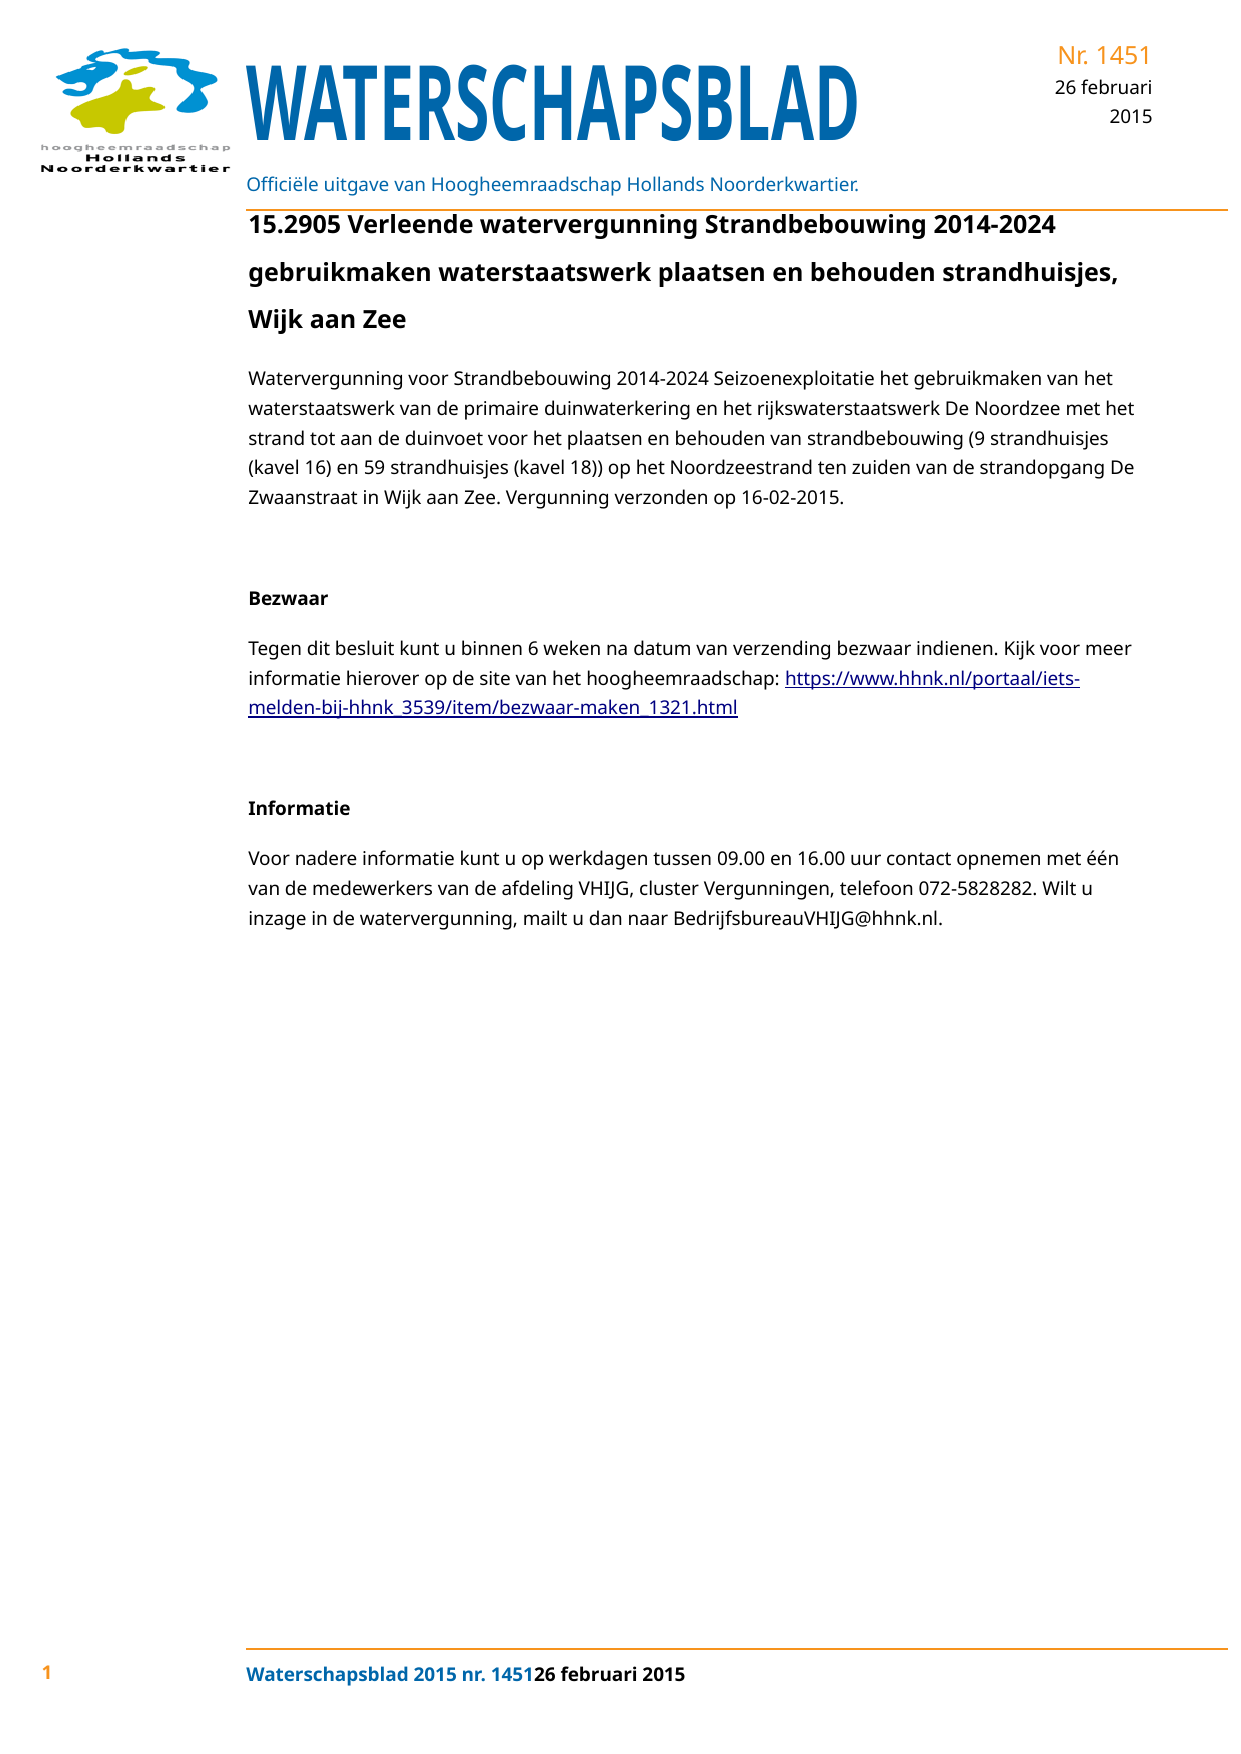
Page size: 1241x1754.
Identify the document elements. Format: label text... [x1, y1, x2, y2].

text Tegen dit besluit kunt u binnen 6 weken na datum van verzending bezwaar indienen. Kijk voor meer informatie hierover op de site van het hoogheemraadschap: https://www.hhnk.nl/portaal/iets-melden-bij-hhnk_3539/item/bezwaar-maken_1321.html [248, 635, 1152, 720]
text Watervergunning voor Strandbebouwing 2014-2024 Seizoenexploitatie het gebruikmaken van het waterstaatswerk van de primaire duinwaterkering en het rijkswaterstaatswerk De Noordzee met het strand tot aan de duinvoet voor het plaatsen en behouden van strandbebouwing (9 strandhuisjes (kavel 16) en 59 strandhuisjes (kavel 18)) op het Noordzeestrand ten zuiden van de strandopgang De Zwaanstraat in Wijk aan Zee. Vergunning verzonden op 16-02-2015. [248, 366, 1152, 509]
text 15.2905 Verleende watervergunning Strandbebouwing 2014-2024 gebruikmaken waterstaatswerk plaatsen en behouden strandhuisjes, Wijk aan Zee [248, 211, 1152, 336]
text Voor nadere informatie kunt u op werkdagen tussen 09.00 en 16.00 uur contact opnemen met één van de medewerkers van de afdeling VHIJG, cluster Vergunningen, telefoon 072-5828282. Wilt u inzage in de watervergunning, mailt u dan naar BedrijfsbureauVHIJG@hhnk.nl. [248, 846, 1152, 930]
text Bezwaar [248, 585, 1152, 610]
picture [41, 47, 231, 172]
text Informatie [248, 795, 1152, 821]
